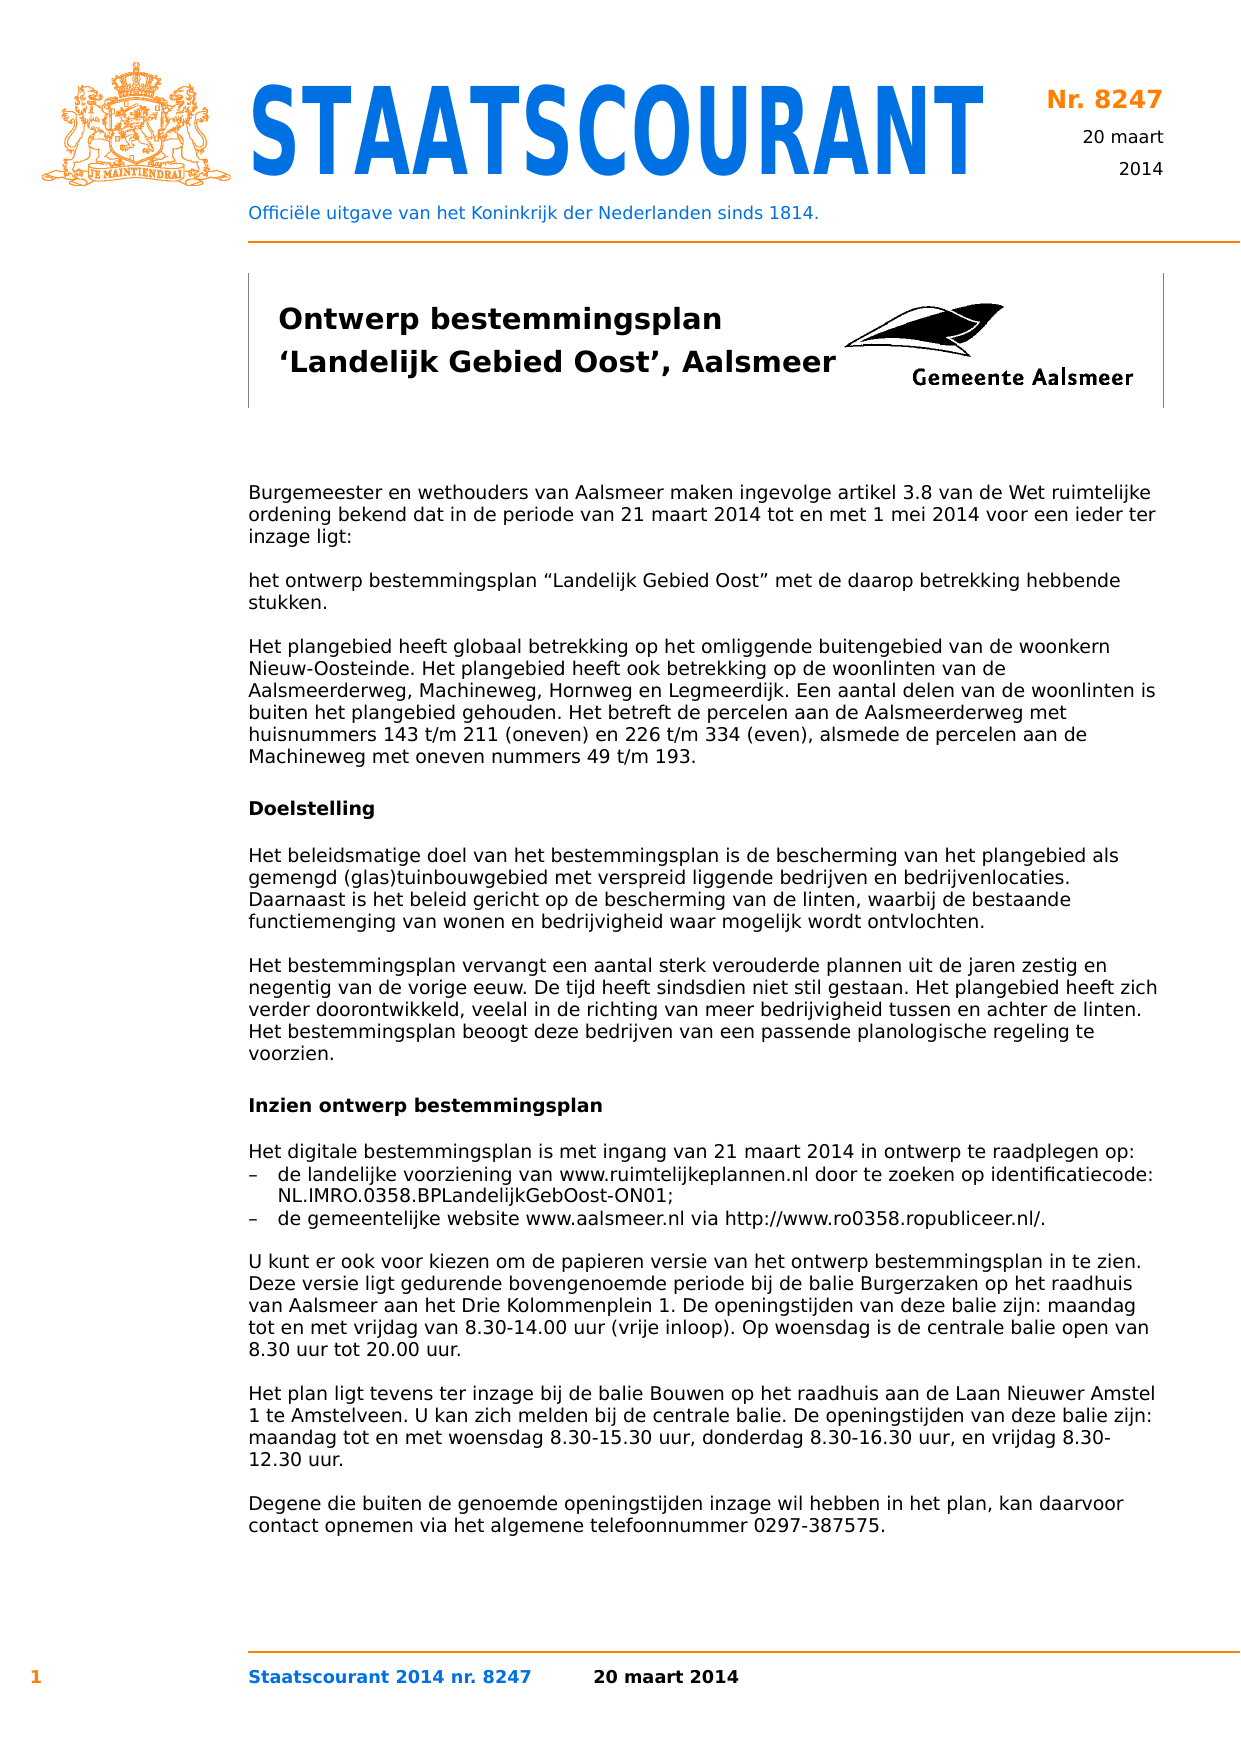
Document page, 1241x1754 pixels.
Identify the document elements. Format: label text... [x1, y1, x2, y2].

text Het bestemmingsplan vervangt een aantal sterk verouderde plannen uit de jaren zestig en negentig van de vorige eeuw. De tijd heeft sindsdien niet stil gestaan. Het plangebied heeft zich verder doorontwikkeld, veelal in de richting van meer bedrijvigheid tussen en achter de linten. Het bestemmingsplan beoogt deze bedrijven van een passende planologische regeling te voorzien. [248, 954, 1163, 1064]
subtitle Ontwerp bestemmingsplan ‘Landelijk Gebied Oost’, Aalsmeer [249, 273, 1163, 408]
text – de gemeentelijke website www.aalsmeer.nl via http://www.ro0358.ropubliceer.nl/. [248, 1207, 1163, 1229]
table_header STAATSCOURANT [248, 62, 998, 203]
text Het plangebied heeft globaal betrekking op het omliggende buitengebied van de woonkern Nieuw-Oosteinde. Het plangebied heeft ook betrekking op de woonlinten van de Aalsmeerderweg, Machineweg, Hornweg en Legmeerdijk. Een aantal delen van de woonlinten is buiten het plangebied gehouden. Het betreft de percelen aan de Aalsmeerderweg met huisnummers 143 t/m 211 (oneven) en 226 t/m 334 (even), alsmede de percelen aan de Machineweg met oneven nummers 49 t/m 193. [248, 636, 1163, 768]
table_header Nr. 8247 [998, 62, 1240, 121]
text het ontwerp bestemmingsplan “Landelijk Gebied Oost” met de daarop betrekking hebbende stukken. [248, 570, 1163, 614]
table_cell Officiële uitgave van het Koninkrijk der Nederlanden sinds 1814. [248, 203, 1240, 241]
text U kunt er ook voor kiezen om de papieren versie van het ontwerp bestemmingsplan in te zien. Deze versie ligt gedurende bovengenoemde periode bij de balie Burgerzaken op het raadhuis van Aalsmeer aan het Drie Kolommenplein 1. De openingstijden van deze balie zijn: maandag tot en met vrijdag van 8.30-14.00 uur (vrije inloop). Op woensdag is de centrale balie open van 8.30 uur tot 20.00 uur. [248, 1251, 1163, 1361]
subtitle Doelstelling [248, 798, 1163, 820]
table_header [25, 62, 248, 241]
subtitle Inzien ontwerp bestemmingsplan [248, 1094, 1163, 1116]
picture [41, 62, 231, 186]
table_cell 2014 [998, 153, 1240, 203]
picture [844, 302, 1134, 386]
text Degene die buiten de genoemde openingstijden inzage wil hebben in het plan, kan daarvoor contact opnemen via het algemene telefoonnummer 0297-387575. [248, 1493, 1163, 1537]
text Het digitale bestemmingsplan is met ingang van 21 maart 2014 in ontwerp te raadplegen op: [248, 1141, 1163, 1163]
text – de landelijke voorziening van www.ruimtelijkeplannen.nl door te zoeken op identificatiecode: NL.IMRO.0358.BPLandelijkGebOost-ON01; [248, 1163, 1163, 1207]
table_cell 20 maart [998, 121, 1240, 153]
text Het plan ligt tevens ter inzage bij de balie Bouwen op het raadhuis aan de Laan Nieuwer Amstel 1 te Amstelveen. U kan zich melden bij de centrale balie. De openingstijden van deze balie zijn: maandag tot en met woensdag 8.30-15.30 uur, donderdag 8.30-16.30 uur, en vrijdag 8.30-12.30 uur. [248, 1383, 1163, 1471]
text Burgemeester en wethouders van Aalsmeer maken ingevolge artikel 3.8 van de Wet ruimtelijke ordening bekend dat in de periode van 21 maart 2014 tot en met 1 mei 2014 voor een ieder ter inzage ligt: [248, 482, 1163, 548]
text Het beleidsmatige doel van het bestemmingsplan is de bescherming van het plangebied als gemengd (glas)tuinbouwgebied met verspreid liggende bedrijven en bedrijvenlocaties. Daarnaast is het beleid gericht op de bescherming van de linten, waarbij de bestaande functiemenging van wonen en bedrijvigheid waar mogelijk wordt ontvlochten. [248, 845, 1163, 933]
